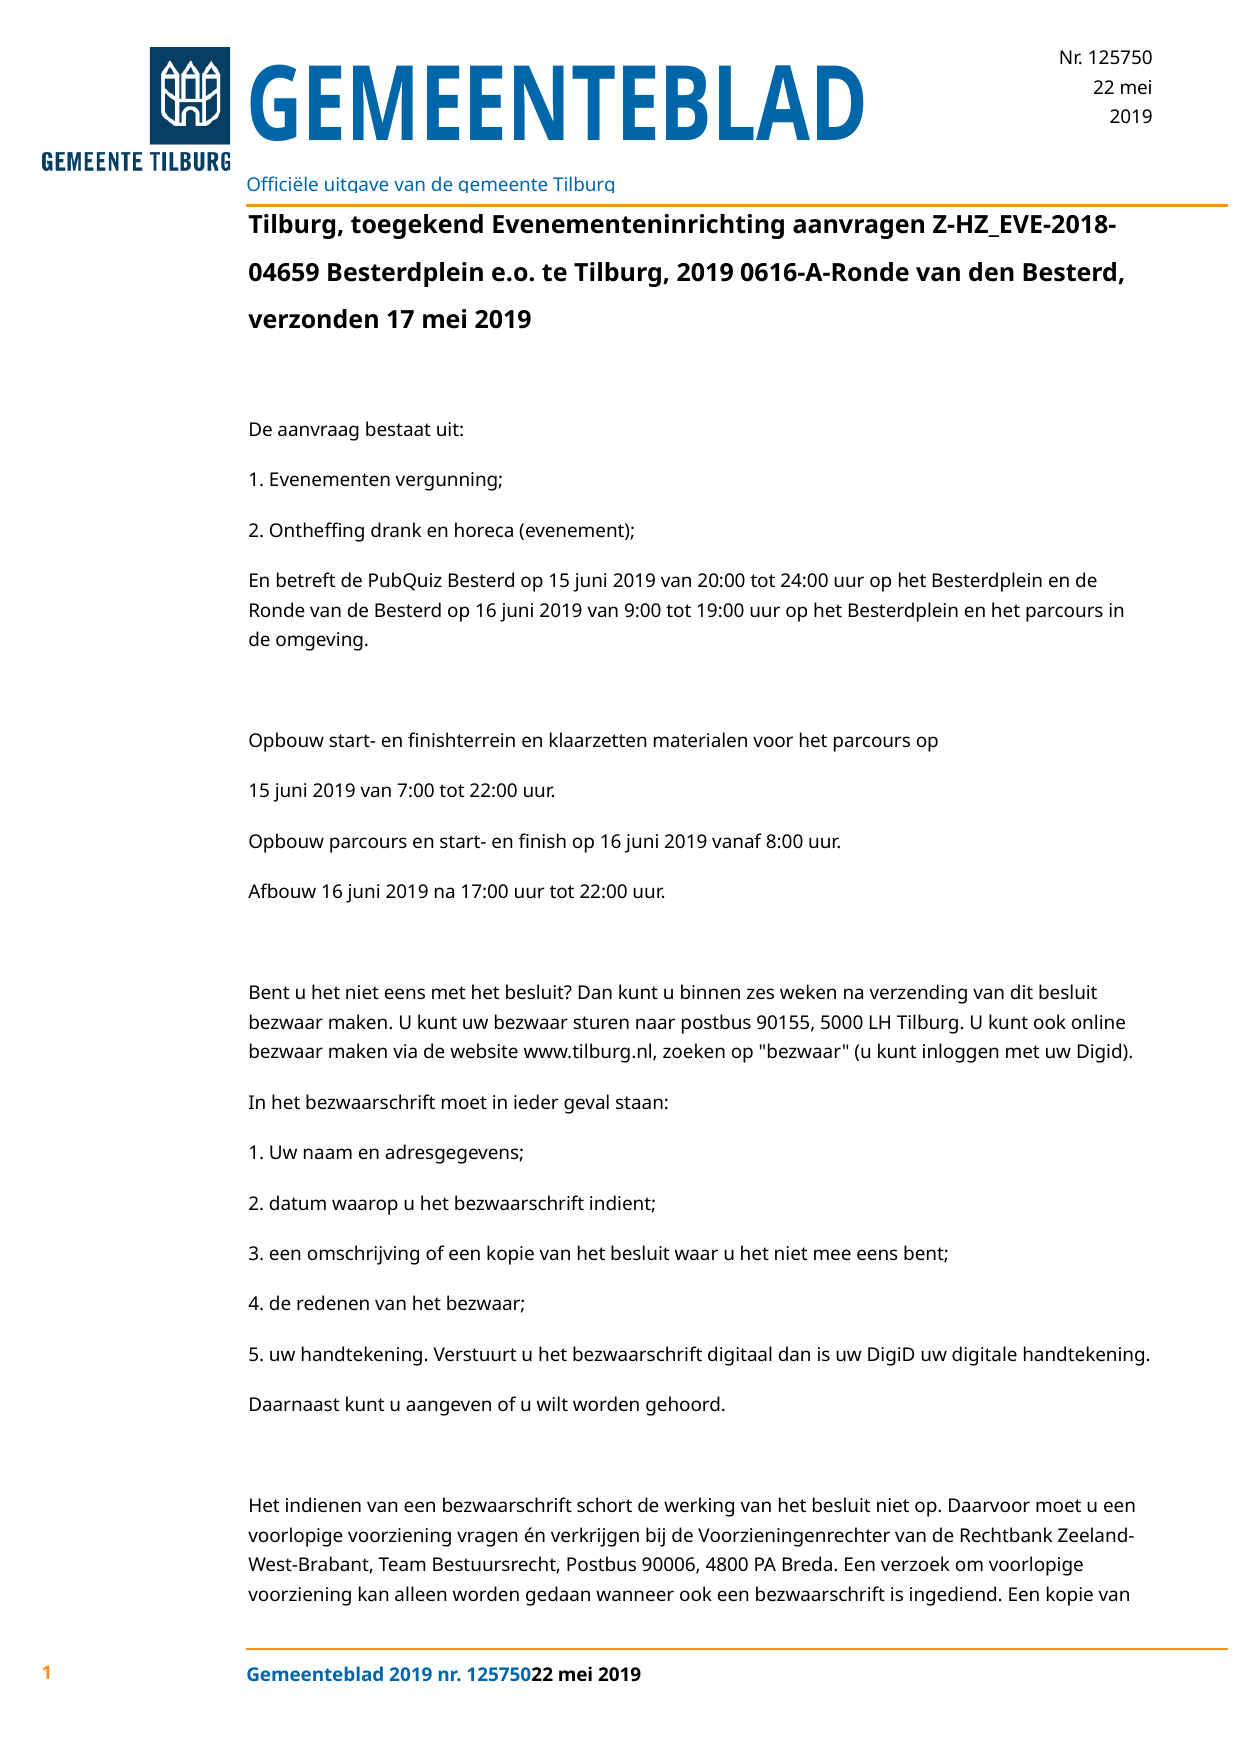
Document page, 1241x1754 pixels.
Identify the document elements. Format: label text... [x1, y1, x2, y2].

text Opbouw parcours en start- en finish op 16 juni 2019 vanaf 8:00 uur. [248, 828, 1152, 854]
text 5. uw handtekening. Verstuurt u het bezwaarschrift digitaal dan is uw DigiD uw digitale handtekening. [248, 1341, 1152, 1367]
text De aanvraag bestaat uit: [248, 416, 1152, 442]
text 2. datum waarop u het bezwaarschrift indient; [248, 1190, 1152, 1215]
text 1. Uw naam en adresgegevens; [248, 1139, 1152, 1165]
text 15 juni 2019 van 7:00 tot 22:00 uur. [248, 778, 1152, 803]
text Tilburg, toegekend Evenementeninrichting aanvragen Z-HZ_EVE-2018-04659 Besterdplein e.o. te Tilburg, 2019 0616-A-Ronde van den Besterd, verzonden 17 mei 2019 [248, 207, 1152, 336]
text Daarnaast kunt u aangeven of u wilt worden gehoord. [248, 1391, 1152, 1417]
text Het indienen van een bezwaarschrift schort de werking van het besluit niet op. Daarvoor moet u een voorlopige voorziening vragen én verkrijgen bij de Voorzieningenrechter van de Rechtbank Zeeland-West-Brabant, Team Bestuursrecht, Postbus 90006, 4800 PA Breda. Een verzoek om voorlopige voorziening kan alleen worden gedaan wanneer ook een bezwaarschrift is ingediend. Een kopie van [248, 1492, 1152, 1607]
text 1. Evenementen vergunning; [248, 466, 1152, 492]
text Opbouw start- en finishterrein en klaarzetten materialen voor het parcours op [248, 727, 1152, 753]
text 3. een omschrijving of een kopie van het besluit waar u het niet mee eens bent; [248, 1240, 1152, 1266]
text Afbouw 16 juni 2019 na 17:00 uur tot 22:00 uur. [248, 878, 1152, 904]
text 4. de redenen van het bezwaar; [248, 1291, 1152, 1316]
text In het bezwaarschrift moet in ieder geval staan: [248, 1089, 1152, 1114]
picture [41, 47, 231, 172]
text Bent u het niet eens met het besluit? Dan kunt u binnen zes weken na verzending van dit besluit bezwaar maken. U kunt uw bezwaar sturen naar postbus 90155, 5000 LH Tilburg. U kunt ook online bezwaar maken via de website www.tilburg.nl, zoeken op "bezwaar" (u kunt inloggen met uw Digid). [248, 979, 1152, 1064]
text 2. Ontheffing drank en horeca (evenement); [248, 517, 1152, 542]
text En betreft de PubQuiz Besterd op 15 juni 2019 van 20:00 tot 24:00 uur op het Besterdplein en de Ronde van de Besterd op 16 juni 2019 van 9:00 tot 19:00 uur op het Besterdplein en het parcours in de omgeving. [248, 567, 1152, 652]
